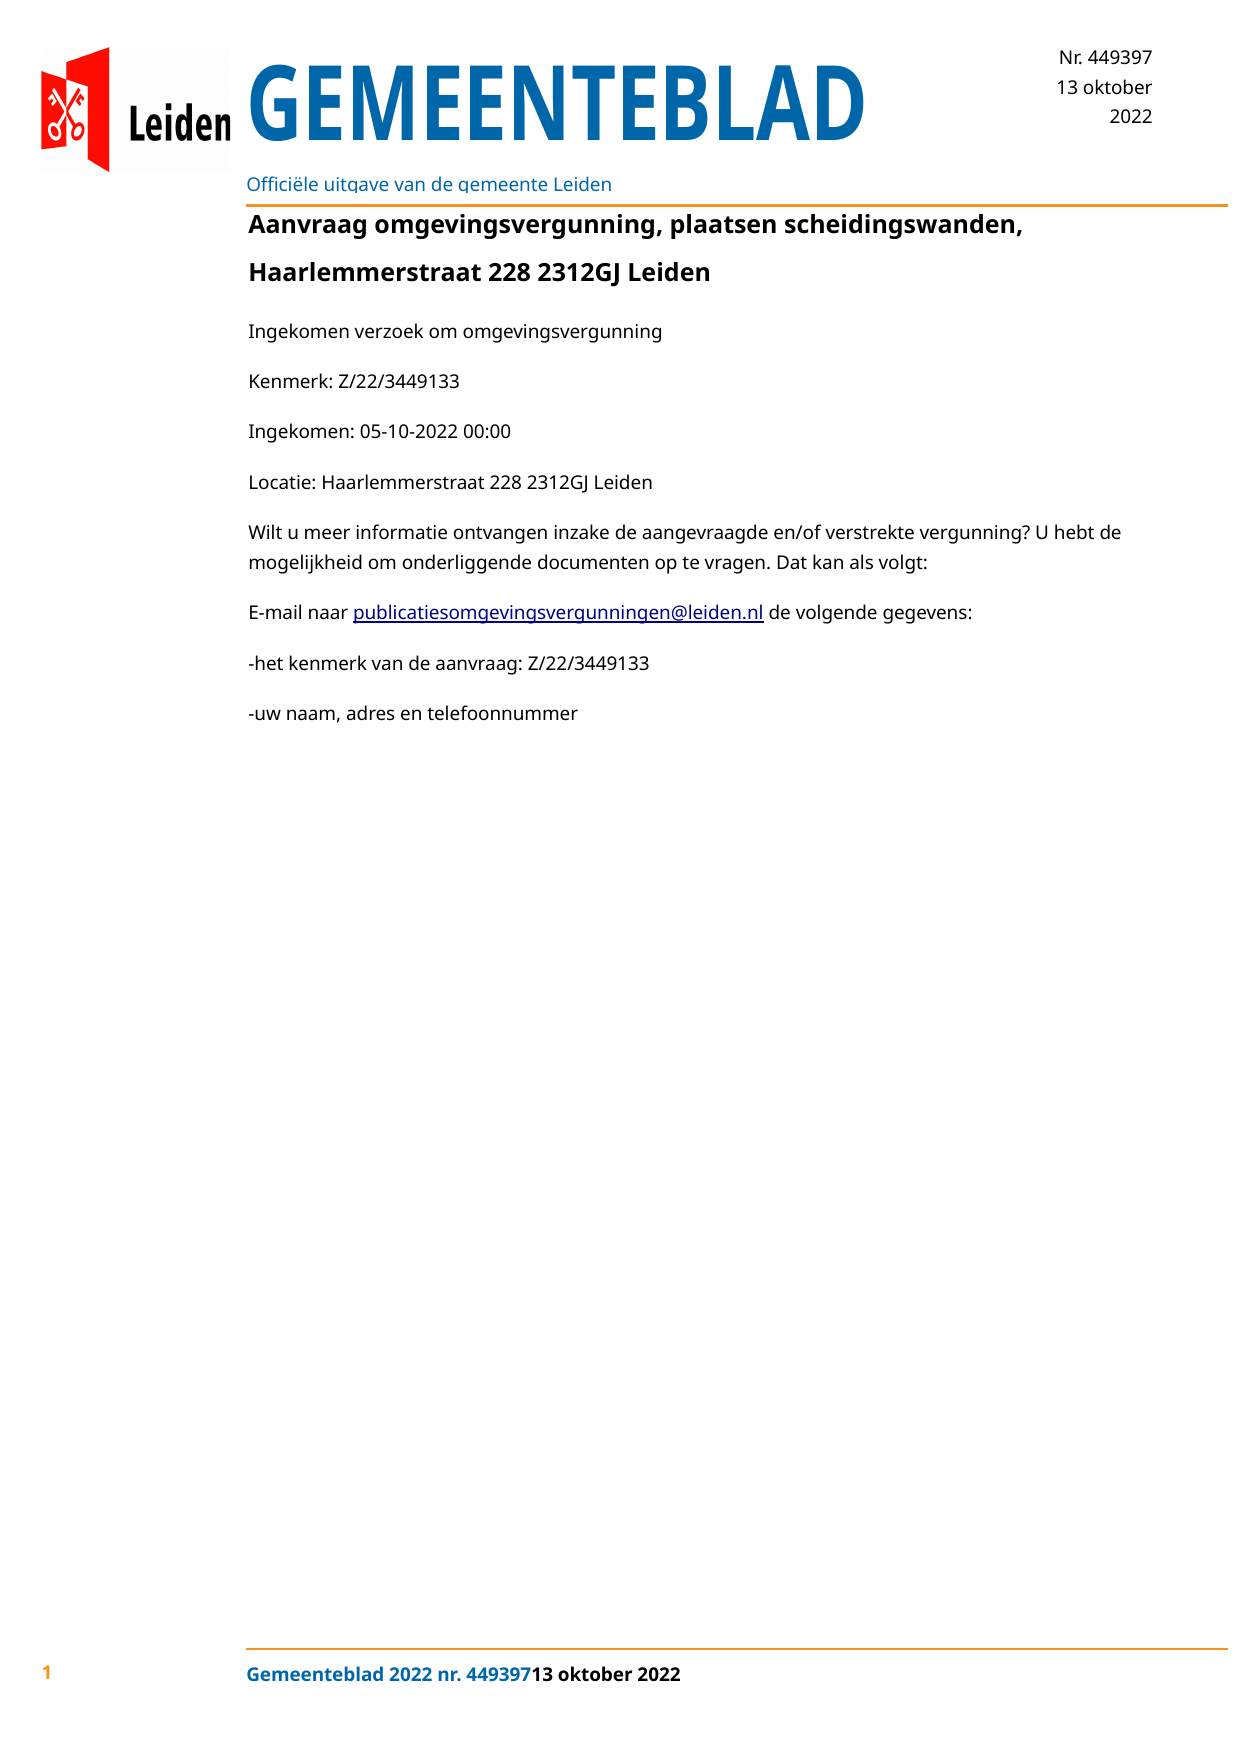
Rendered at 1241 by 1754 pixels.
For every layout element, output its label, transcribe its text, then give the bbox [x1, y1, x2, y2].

text Ingekomen verzoek om omgevingsvergunning [248, 318, 1152, 344]
text Ingekomen: 05-10-2022 00:00 [248, 419, 1152, 444]
text Aanvraag omgevingsvergunning, plaatsen scheidingswanden, Haarlemmerstraat 228 2312GJ Leiden [248, 207, 1152, 288]
picture [41, 47, 231, 172]
text Locatie: Haarlemmerstraat 228 2312GJ Leiden [248, 469, 1152, 495]
text -uw naam, adres en telefoonnummer [248, 700, 1152, 726]
text -het kenmerk van de aanvraag: Z/22/3449133 [248, 650, 1152, 676]
text Kenmerk: Z/22/3449133 [248, 368, 1152, 394]
text E-mail naar publicatiesomgevingsvergunningen@leiden.nl de volgende gegevens: [248, 599, 1152, 625]
text Wilt u meer informatie ontvangen inzake de aangevraagde en/of verstrekte vergunning? U hebt de mogelijkheid om onderliggende documenten op te vragen. Dat kan als volgt: [248, 519, 1152, 575]
